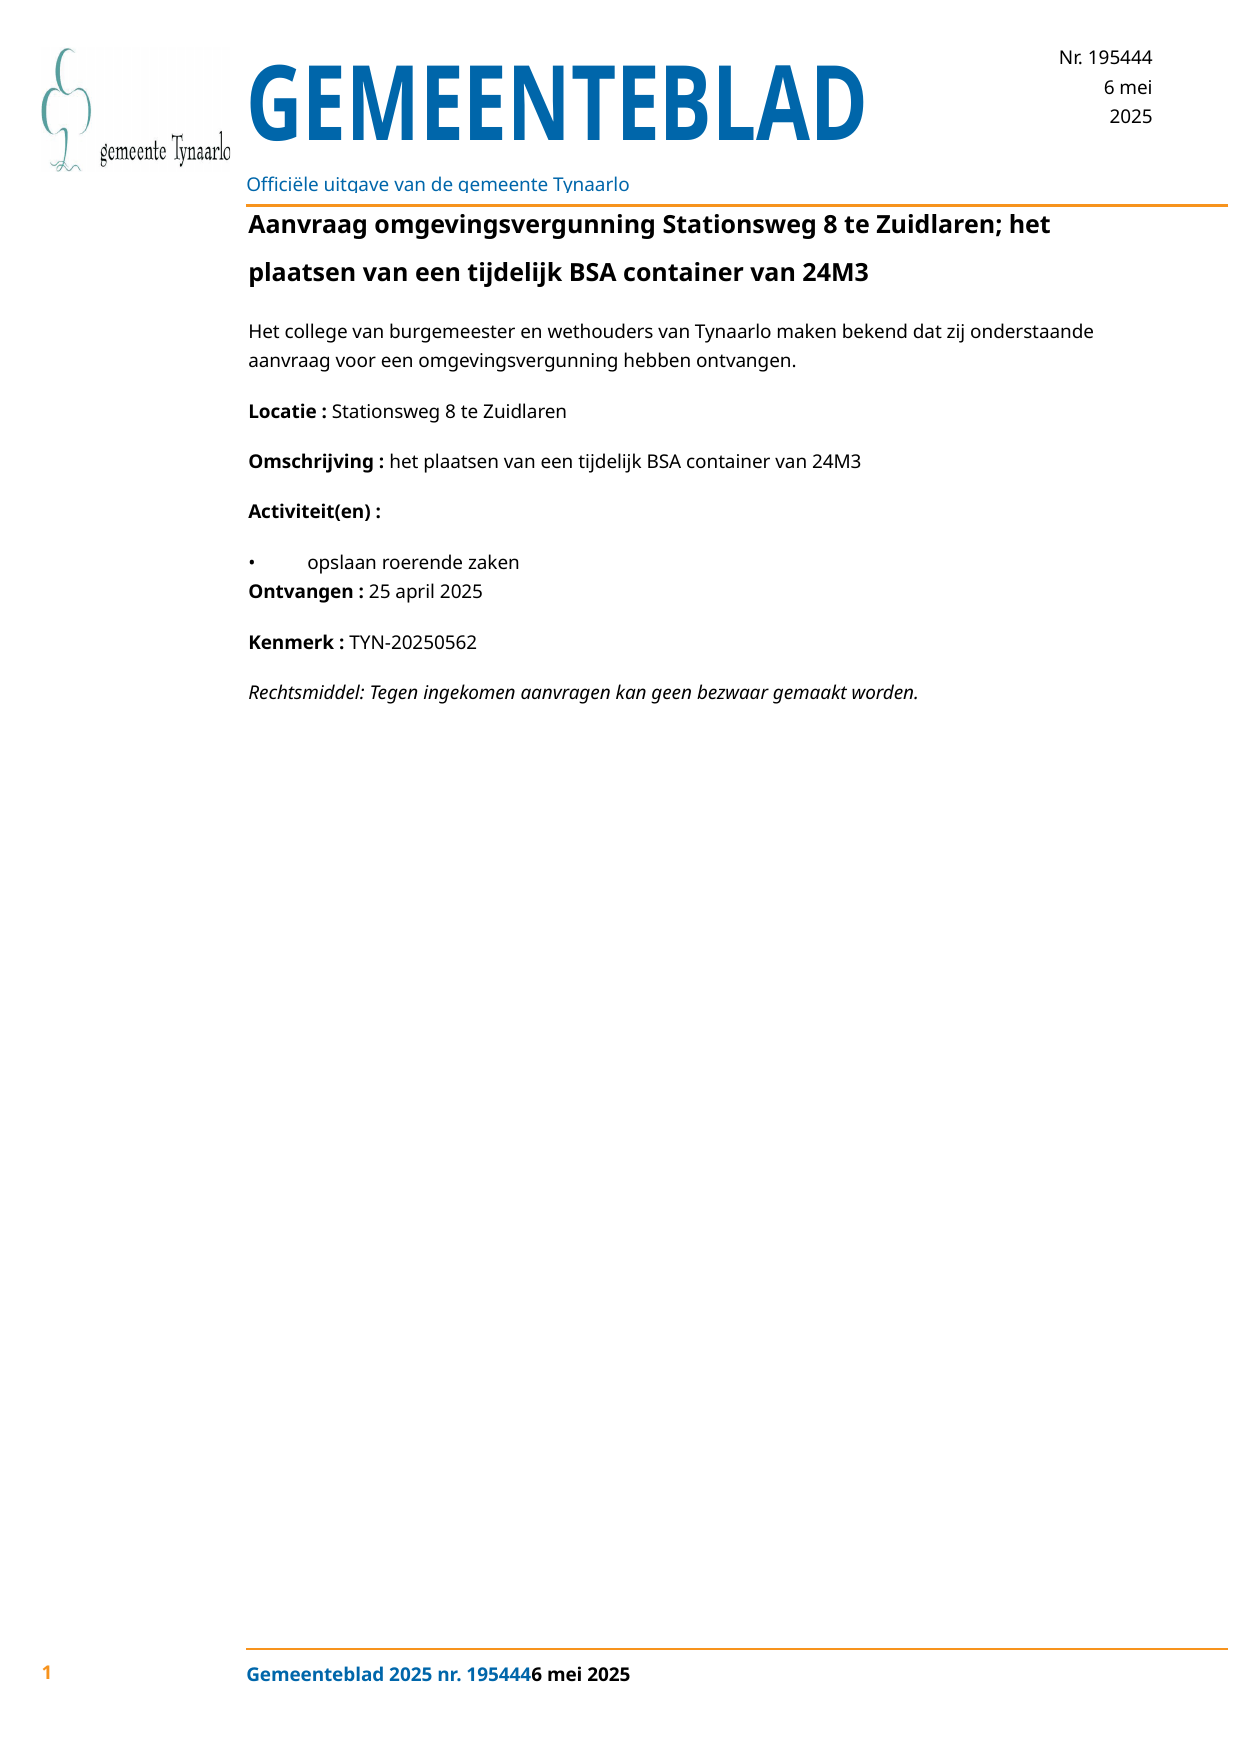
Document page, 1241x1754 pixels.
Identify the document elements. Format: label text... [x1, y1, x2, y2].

list opslaan roerende zaken [248, 549, 1152, 575]
text Rechtsmiddel: Tegen ingekomen aanvragen kan geen bezwaar gemaakt worden. [248, 679, 1152, 705]
picture [41, 47, 231, 172]
text Activiteit(en) : [248, 499, 1152, 524]
text Omschrijving : het plaatsen van een tijdelijk BSA container van 24M3 [248, 448, 1152, 474]
text Kenmerk : TYN-20250562 [248, 629, 1152, 655]
text Aanvraag omgevingsvergunning Stationsweg 8 te Zuidlaren; het plaatsen van een tijdelijk BSA container van 24M3 [248, 207, 1152, 288]
text Het college van burgemeester en wethouders van Tynaarlo maken bekend dat zij onderstaande aanvraag voor een omgevingsvergunning hebben ontvangen. [248, 318, 1152, 373]
text Ontvangen : 25 april 2025 [248, 579, 1152, 604]
text Locatie : Stationsweg 8 te Zuidlaren [248, 398, 1152, 424]
